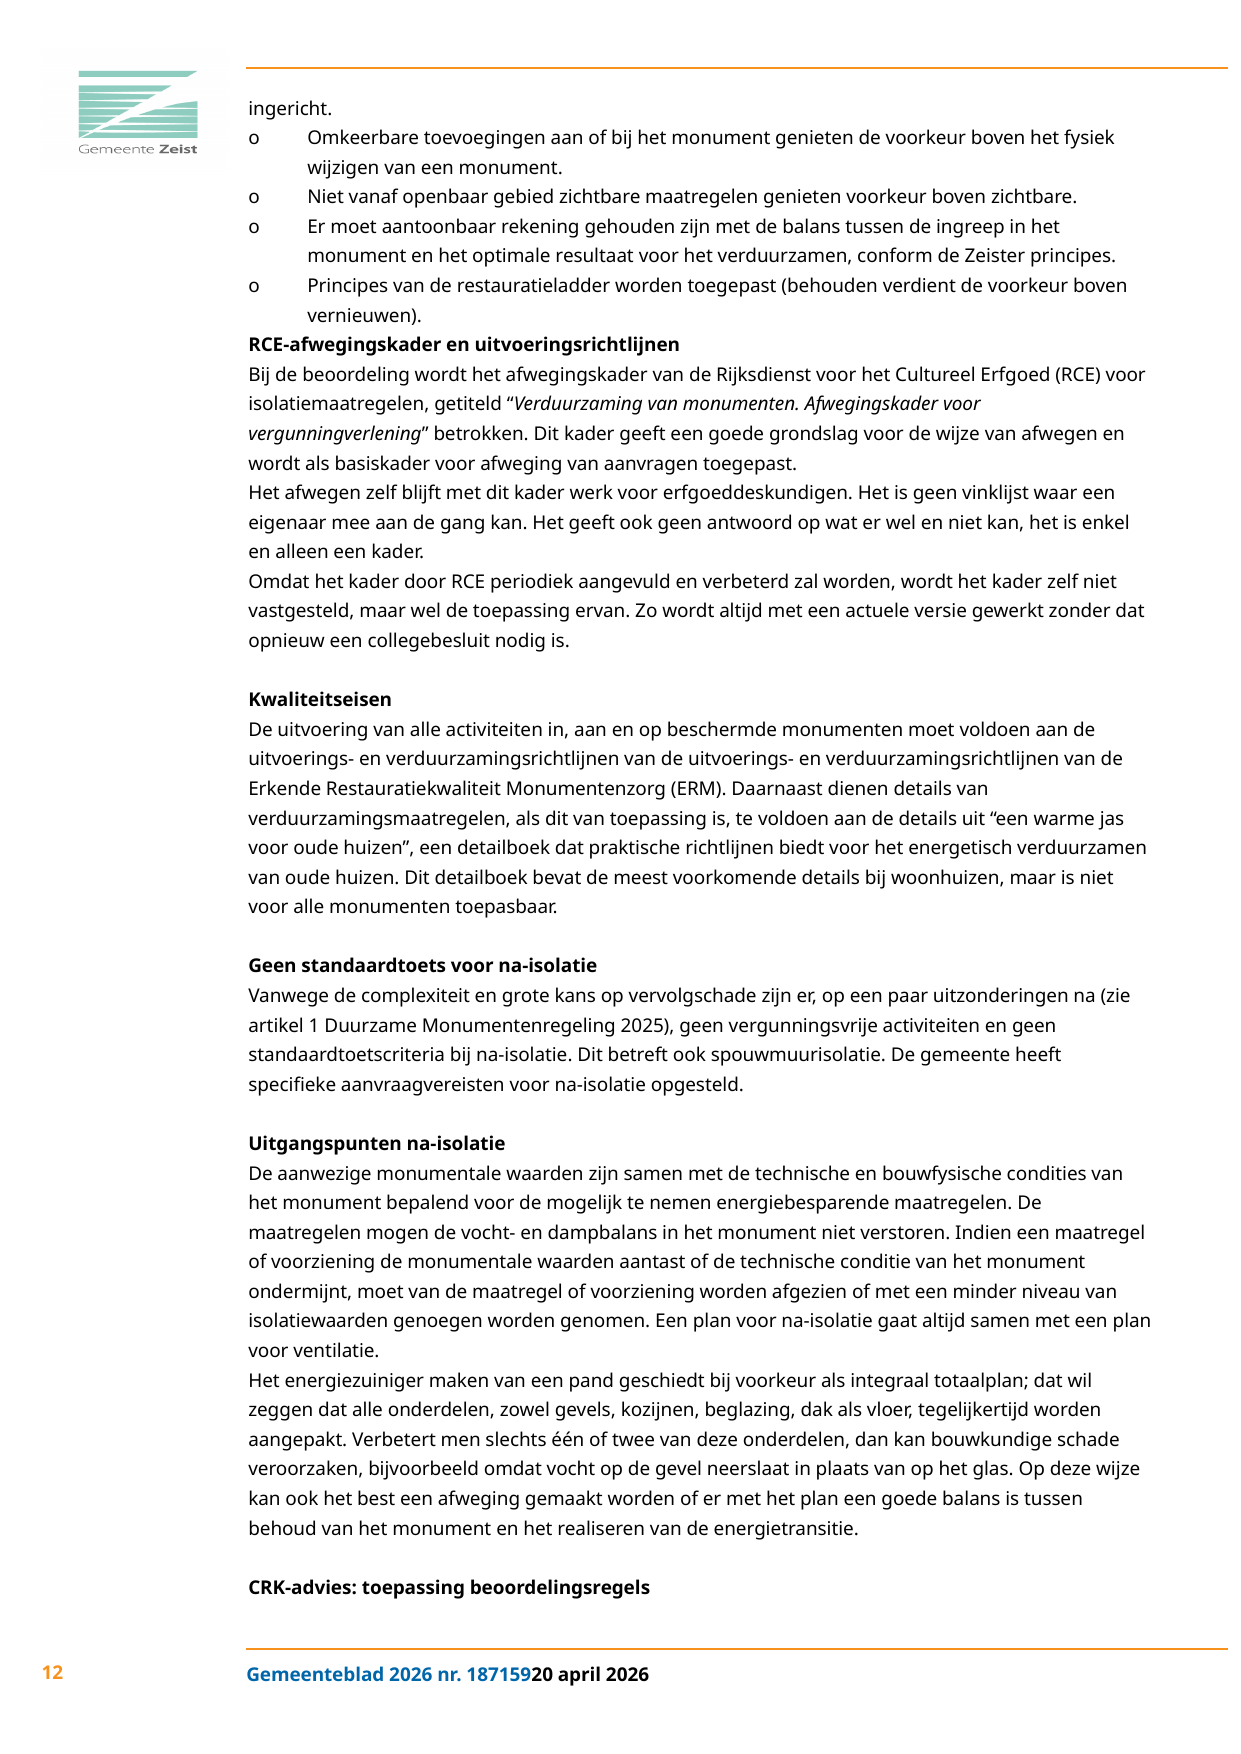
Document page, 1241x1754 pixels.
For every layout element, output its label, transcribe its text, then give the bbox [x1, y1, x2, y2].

list Principes van de restauratieladder worden toegepast (behouden verdient de voorkeur boven vernieuwen). [248, 272, 1152, 328]
text Bij de beoordeling wordt het afwegingskader van de Rijksdienst voor het Cultureel Erfgoed (RCE) voor isolatiemaatregelen, getiteld “Verduurzaming van monumenten. Afwegingskader voor vergunningverlening” betrokken. Dit kader geeft een goede grondslag voor de wijze van afwegen en wordt als basiskader voor afweging van aanvragen toegepast. [248, 361, 1152, 476]
text Vanwege de complexiteit en grote kans op vervolgschade zijn er, op een paar uitzonderingen na (zie artikel 1 Duurzame Monumentenregeling 2025), geen vergunningsvrije activiteiten en geen standaardtoetscriteria bij na-isolatie. Dit betreft ook spouwmuurisolatie. De gemeente heeft specifieke aanvraagvereisten voor na-isolatie opgesteld. [248, 982, 1152, 1097]
text Het afwegen zelf blijft met dit kader werk voor erfgoeddeskundigen. Het is geen vinklijst waar een eigenaar mee aan de gang kan. Het geeft ook geen antwoord op wat er wel en niet kan, het is enkel en alleen een kader. [248, 479, 1152, 564]
list Niet vanaf openbaar gebied zichtbare maatregelen genieten voorkeur boven zichtbare. [248, 183, 1152, 209]
text De aanwezige monumentale waarden zijn samen met de technische en bouwfysische condities van het monument bepalend voor de mogelijk te nemen energiebesparende maatregelen. De maatregelen mogen de vocht- en dampbalans in het monument niet verstoren. Indien een maatregel of voorziening de monumentale waarden aantast of de technische conditie van het monument ondermijnt, moet van de maatregel of voorziening worden afgezien of met een minder niveau van isolatiewaarden genoegen worden genomen. Een plan voor na-isolatie gaat altijd samen met een plan voor ventilatie. [248, 1160, 1152, 1363]
text De uitvoering van alle activiteiten in, aan en op beschermde monumenten moet voldoen aan de uitvoerings- en verduurzamingsrichtlijnen van de uitvoerings- en verduurzamingsrichtlijnen van de Erkende Restauratiekwaliteit Monumentenzorg (ERM). Daarnaast dienen details van verduurzamingsmaatregelen, als dit van toepassing is, te voldoen aan de details uit “een warme jas voor oude huizen”, een detailboek dat praktische richtlijnen biedt voor het energetisch verduurzamen van oude huizen. Dit detailboek bevat de meest voorkomende details bij woonhuizen, maar is niet voor alle monumenten toepasbaar. [248, 716, 1152, 919]
text Geen standaardtoets voor na-isolatie [248, 953, 1152, 978]
text Uitgangspunten na-isolatie [248, 1130, 1152, 1156]
text ingericht. [248, 95, 1152, 121]
picture [41, 47, 231, 172]
list Omkeerbare toevoegingen aan of bij het monument genieten de voorkeur boven het fysiek wijzigen van een monument. [248, 124, 1152, 180]
text Het energiezuiniger maken van een pand geschiedt bij voorkeur als integraal totaalplan; dat wil zeggen dat alle onderdelen, zowel gevels, kozijnen, beglazing, dak als vloer, tegelijkertijd worden aangepakt. Verbetert men slechts één of twee van deze onderdelen, dan kan bouwkundige schade veroorzaken, bijvoorbeeld omdat vocht op de gevel neerslaat in plaats van op het glas. Op deze wijze kan ook het best een afweging gemaakt worden of er met het plan een goede balans is tussen behoud van het monument en het realiseren van de energietransitie. [248, 1367, 1152, 1541]
text CRK-advies: toepassing beoordelingsregels [248, 1574, 1152, 1600]
text Kwaliteitseisen [248, 686, 1152, 712]
text Omdat het kader door RCE periodiek aangevuld en verbeterd zal worden, wordt het kader zelf niet vastgesteld, maar wel de toepassing ervan. Zo wordt altijd met een actuele versie gewerkt zonder dat opnieuw een collegebesluit nodig is. [248, 568, 1152, 653]
text RCE-afwegingskader en uitvoeringsrichtlijnen [248, 331, 1152, 357]
list Er moet aantoonbaar rekening gehouden zijn met de balans tussen de ingreep in het monument en het optimale resultaat voor het verduurzamen, conform de Zeister principes. [248, 213, 1152, 268]
